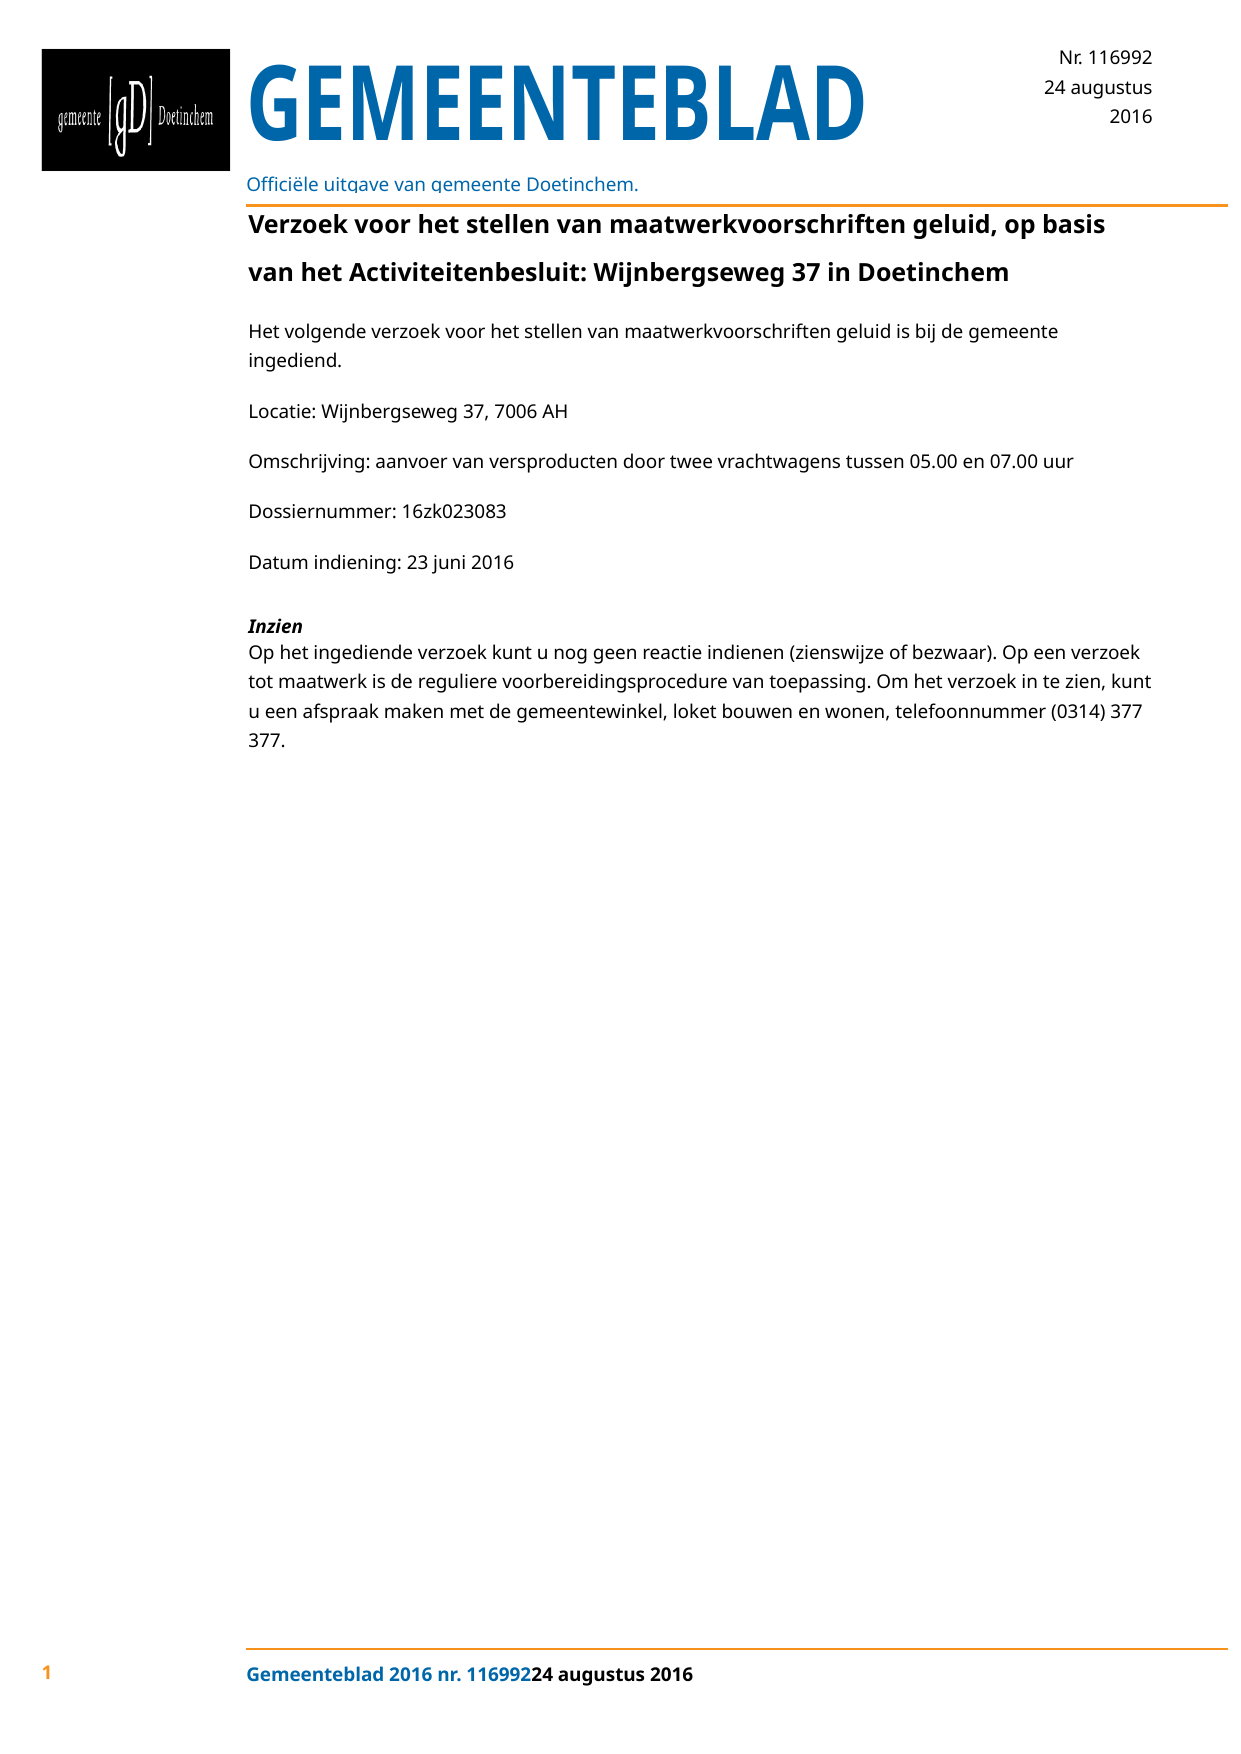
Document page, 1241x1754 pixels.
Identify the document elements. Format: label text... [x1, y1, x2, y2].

text Op het ingediende verzoek kunt u nog geen reactie indienen (zienswijze of bezwaar). Op een verzoek tot maatwerk is de reguliere voorbereidingsprocedure van toepassing. Om het verzoek in te zien, kunt u een afspraak maken met de gemeentewinkel, loket bouwen en wonen, telefoonnummer (0314) 377 377. [248, 639, 1152, 753]
text Verzoek voor het stellen van maatwerkvoorschriften geluid, op basis van het Activiteitenbesluit: Wijnbergseweg 37 in Doetinchem [248, 207, 1152, 288]
text Datum indiening: 23 juni 2016 [248, 549, 1152, 575]
text Locatie: Wijnbergseweg 37, 7006 AH [248, 398, 1152, 424]
text Inzien [248, 613, 1152, 639]
picture [41, 47, 231, 172]
text Het volgende verzoek voor het stellen van maatwerkvoorschriften geluid is bij de gemeente ingediend. [248, 318, 1152, 373]
text Omschrijving: aanvoer van versproducten door twee vrachtwagens tussen 05.00 en 07.00 uur [248, 448, 1152, 474]
text Dossiernummer: 16zk023083 [248, 499, 1152, 524]
